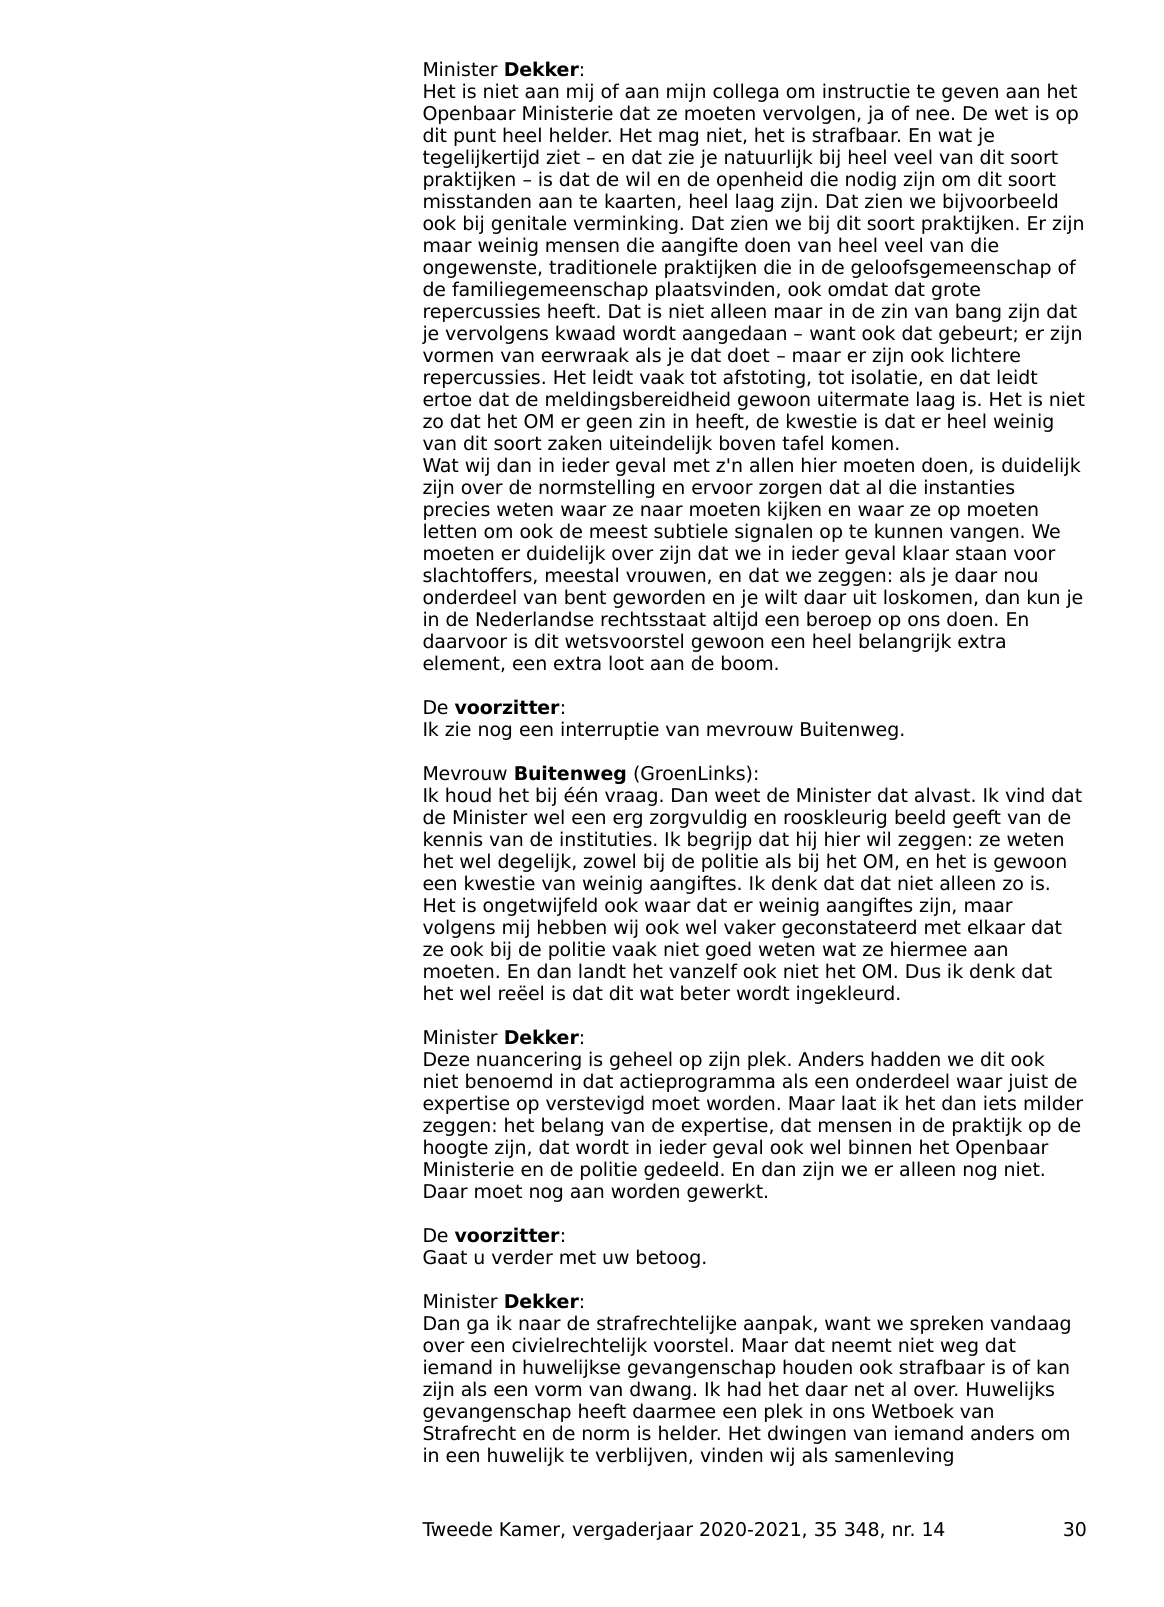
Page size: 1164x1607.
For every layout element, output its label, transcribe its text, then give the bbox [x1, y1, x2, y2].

text Wat wij dan in ieder geval met z'n allen hier moeten doen, is duidelijk zijn over de normstelling en ervoor zorgen dat al die instanties precies weten waar ze naar moeten kijken en waar ze op moeten letten om ook de meest subtiele signalen op te kunnen vangen. We moeten er duidelijk over zijn dat we in ieder geval klaar staan voor slachtoffers, meestal vrouwen, en dat we zeggen: als je daar nou onderdeel van bent geworden en je wilt daar uit loskomen, dan kun je in de Nederlandse rechtsstaat altijd een beroep op ons doen. En daarvoor is dit wetsvoorstel gewoon een heel belangrijk extra element, een extra loot aan de boom. [422, 455, 1087, 674]
text Dan ga ik naar de strafrechtelijke aanpak, want we spreken vandaag over een civielrechtelijk voorstel. Maar dat neemt niet weg dat iemand in huwelijkse gevangenschap houden ook strafbaar is of kan zijn als een vorm van dwang. Ik had het daar net al over. Huwelijks gevangenschap heeft daarmee een plek in ons Wetboek van Strafrecht en de norm is helder. Het dwingen van iemand anders om in een huwelijk te verblijven, vinden wij als samenleving [422, 1313, 1087, 1467]
text Minister Dekker: [422, 1027, 1087, 1049]
text Deze nuancering is geheel op zijn plek. Anders hadden we dit ook niet benoemd in dat actieprogramma als een onderdeel waar juist de expertise op verstevigd moet worden. Maar laat ik het dan iets milder zeggen: het belang van de expertise, dat mensen in de praktijk op de hoogte zijn, dat wordt in ieder geval ook wel binnen het Openbaar Ministerie en de politie gedeeld. En dan zijn we er alleen nog niet. Daar moet nog aan worden gewerkt. [422, 1049, 1087, 1203]
text Minister Dekker: [422, 1291, 1087, 1313]
text Het is niet aan mij of aan mijn collega om instructie te geven aan het Openbaar Ministerie dat ze moeten vervolgen, ja of nee. De wet is op dit punt heel helder. Het mag niet, het is strafbaar. En wat je tegelijkertijd ziet – en dat zie je natuurlijk bij heel veel van dit soort praktijken – is dat de wil en de openheid die nodig zijn om dit soort misstanden aan te kaarten, heel laag zijn. Dat zien we bijvoorbeeld ook bij genitale verminking. Dat zien we bij dit soort praktijken. Er zijn maar weinig mensen die aangifte doen van heel veel van die ongewenste, traditionele praktijken die in de geloofsgemeenschap of de familiegemeenschap plaatsvinden, ook omdat dat grote repercussies heeft. Dat is niet alleen maar in de zin van bang zijn dat je vervolgens kwaad wordt aangedaan – want ook dat gebeurt; er zijn vormen van eerwraak als je dat doet – maar er zijn ook lichtere repercussies. Het leidt vaak tot afstoting, tot isolatie, en dat leidt ertoe dat de meldingsbereidheid gewoon uitermate laag is. Het is niet zo dat het OM er geen zin in heeft, de kwestie is dat er heel weinig van dit soort zaken uiteindelijk boven tafel komen. [422, 81, 1087, 455]
text Ik houd het bij één vraag. Dan weet de Minister dat alvast. Ik vind dat de Minister wel een erg zorgvuldig en rooskleurig beeld geeft van de kennis van de instituties. Ik begrijp dat hij hier wil zeggen: ze weten het wel degelijk, zowel bij de politie als bij het OM, en het is gewoon een kwestie van weinig aangiftes. Ik denk dat dat niet alleen zo is. Het is ongetwijfeld ook waar dat er weinig aangiftes zijn, maar volgens mij hebben wij ook wel vaker geconstateerd met elkaar dat ze ook bij de politie vaak niet goed weten wat ze hiermee aan moeten. En dan landt het vanzelf ook niet het OM. Dus ik denk dat het wel reëel is dat dit wat beter wordt ingekleurd. [422, 785, 1087, 1004]
text Minister Dekker: [422, 59, 1087, 81]
text Gaat u verder met uw betoog. [422, 1247, 1087, 1269]
text De voorzitter: [422, 1225, 1087, 1247]
text Mevrouw Buitenweg (GroenLinks): [422, 763, 1087, 785]
text Ik zie nog een interruptie van mevrouw Buitenweg. [422, 719, 1087, 741]
text De voorzitter: [422, 697, 1087, 719]
